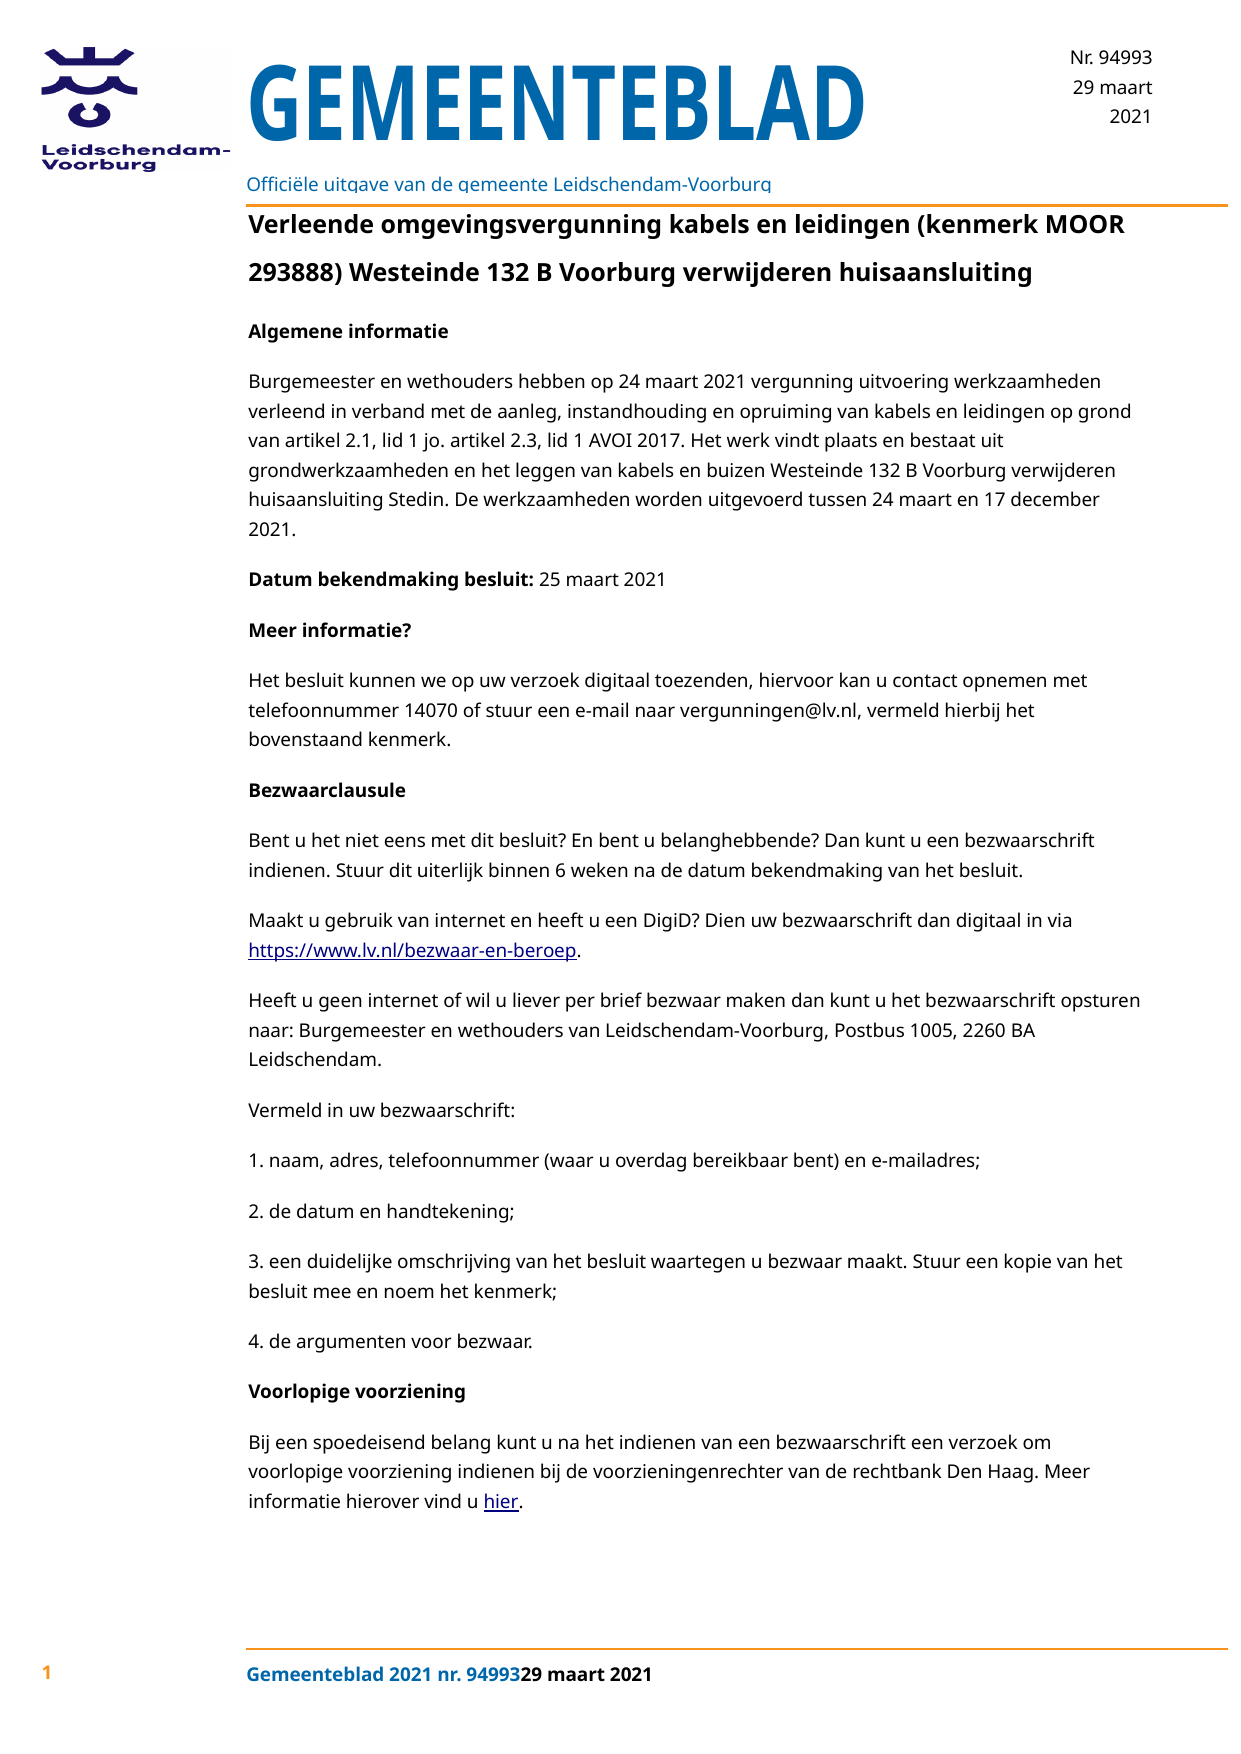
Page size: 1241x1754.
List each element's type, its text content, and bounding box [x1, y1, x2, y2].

text Burgemeester en wethouders hebben op 24 maart 2021 vergunning uitvoering werkzaamheden verleend in verband met de aanleg, instandhouding en opruiming van kabels en leidingen op grond van artikel 2.1, lid 1 jo. artikel 2.3, lid 1 AVOI 2017. Het werk vindt plaats en bestaat uit grondwerkzaamheden en het leggen van kabels en buizen Westeinde 132 B Voorburg verwijderen huisaansluiting Stedin. De werkzaamheden worden uitgevoerd tussen 24 maart en 17 december 2021. [248, 368, 1152, 542]
text Bij een spoedeisend belang kunt u na het indienen van een bezwaarschrift een verzoek om voorlopige voorziening indienen bij de voorzieningenrechter van de rechtbank Den Haag. Meer informatie hierover vind u hier. [248, 1429, 1152, 1514]
text Heeft u geen internet of wil u liever per brief bezwaar maken dan kunt u het bezwaarschrift opsturen naar: Burgemeester en wethouders van Leidschendam-Voorburg, Postbus 1005, 2260 BA Leidschendam. [248, 987, 1152, 1072]
picture [41, 47, 231, 172]
text Het besluit kunnen we op uw verzoek digitaal toezenden, hiervoor kan u contact opnemen met telefoonnummer 14070 of stuur een e-mail naar vergunningen@lv.nl, vermeld hierbij het bovenstaand kenmerk. [248, 667, 1152, 752]
text Vermeld in uw bezwaarschrift: [248, 1097, 1152, 1123]
text Bent u het niet eens met dit besluit? En bent u belanghebbende? Dan kunt u een bezwaarschrift indienen. Stuur dit uiterlijk binnen 6 weken na de datum bekendmaking van het besluit. [248, 827, 1152, 883]
text Voorlopige voorziening [248, 1379, 1152, 1404]
text Bezwaarclausule [248, 777, 1152, 803]
text Algemene informatie [248, 318, 1152, 344]
text Maakt u gebruik van internet en heeft u een DigiD? Dien uw bezwaarschrift dan digitaal in via https://www.lv.nl/bezwaar-en-beroep. [248, 907, 1152, 963]
text 2. de datum en handtekening; [248, 1198, 1152, 1224]
text Verleende omgevingsvergunning kabels en leidingen (kenmerk MOOR 293888) Westeinde 132 B Voorburg verwijderen huisaansluiting [248, 207, 1152, 288]
text 4. de argumenten voor bezwaar. [248, 1328, 1152, 1354]
text 1. naam, adres, telefoonnummer (waar u overdag bereikbaar bent) en e-mailadres; [248, 1147, 1152, 1173]
text 3. een duidelijke omschrijving van het besluit waartegen u bezwaar maakt. Stuur een kopie van het besluit mee en noem het kenmerk; [248, 1248, 1152, 1304]
text Datum bekendmaking besluit: 25 maart 2021 [248, 567, 1152, 592]
text Meer informatie? [248, 617, 1152, 643]
